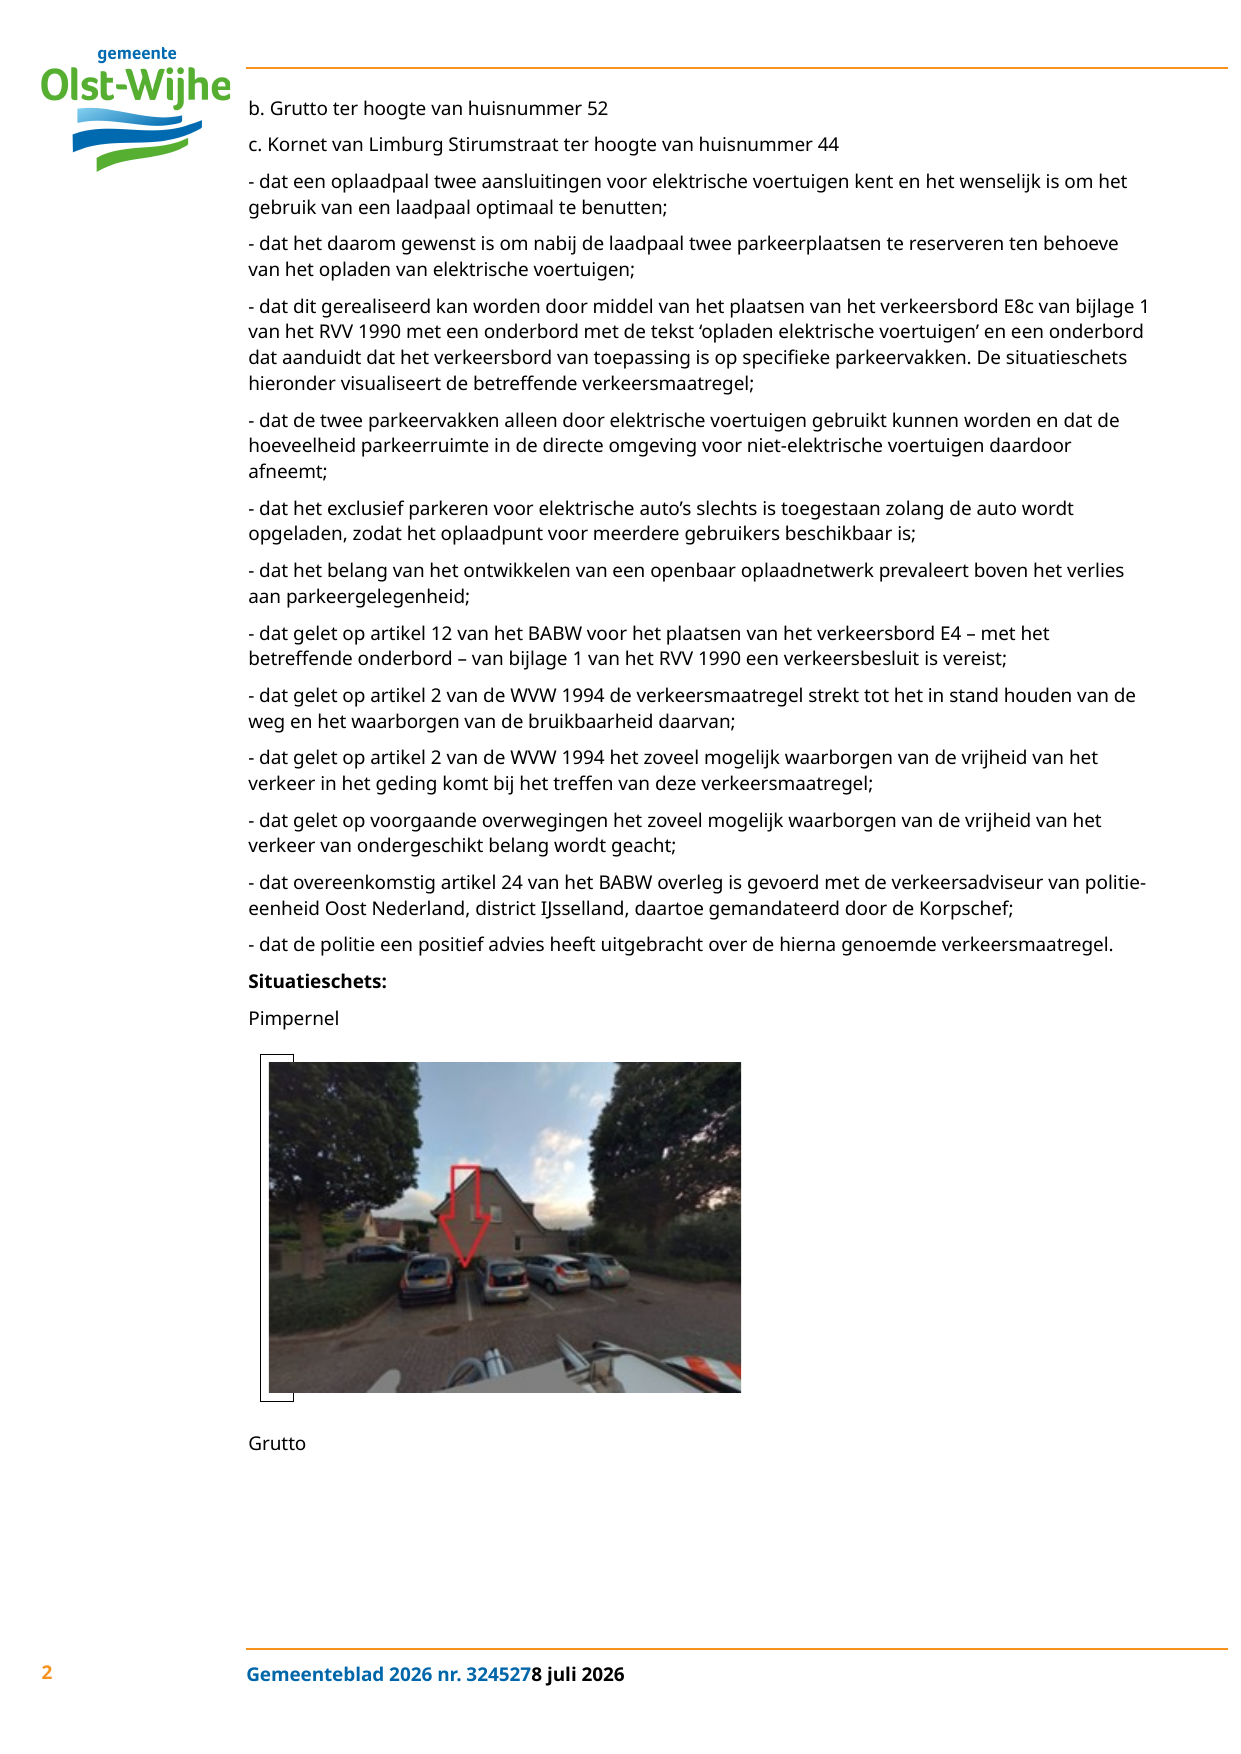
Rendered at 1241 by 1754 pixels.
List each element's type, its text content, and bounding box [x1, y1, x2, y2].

text - dat gelet op voorgaande overwegingen het zoveel mogelijk waarborgen van de vrijheid van het verkeer van ondergeschikt belang wordt geacht; [248, 807, 1152, 858]
picture [268, 1062, 742, 1393]
text - dat overeenkomstig artikel 24 van het BABW overleg is gevoerd met de verkeersadviseur van politie-eenheid Oost Nederland, district IJsselland, daartoe gemandateerd door de Korpschef; [248, 869, 1152, 921]
text - dat het exclusief parkeren voor elektrische auto’s slechts is toegestaan zolang de auto wordt opgeladen, zodat het oplaadpunt voor meerdere gebruikers beschikbaar is; [248, 495, 1152, 546]
text - dat de twee parkeervakken alleen door elektrische voertuigen gebruikt kunnen worden en dat de hoeveelheid parkeerruimte in de directe omgeving voor niet-elektrische voertuigen daardoor afneemt; [248, 407, 1152, 484]
text b. Grutto ter hoogte van huisnummer 52 [248, 95, 1152, 121]
text c. Kornet van Limburg Stirumstraat ter hoogte van huisnummer 44 [248, 131, 1152, 157]
text Pimpernel [248, 1005, 1152, 1031]
text - dat de politie een positief advies heeft uitgebracht over de hierna genoemde verkeersmaatregel. [248, 932, 1152, 957]
text - dat het belang van het ontwikkelen van een openbaar oplaadnetwerk prevaleert boven het verlies aan parkeergelegenheid; [248, 557, 1152, 609]
text - dat een oplaadpaal twee aansluitingen voor elektrische voertuigen kent en het wenselijk is om het gebruik van een laadpaal optimaal te benutten; [248, 168, 1152, 219]
text - dat het daarom gewenst is om nabij de laadpaal twee parkeerplaatsen te reserveren ten behoeve van het opladen van elektrische voertuigen; [248, 231, 1152, 282]
text Situatieschets: [248, 968, 1152, 994]
picture [41, 47, 231, 172]
text Grutto [248, 1430, 1152, 1456]
text - dat gelet op artikel 2 van de WVW 1994 het zoveel mogelijk waarborgen van de vrijheid van het verkeer in het geding komt bij het treffen van deze verkeersmaatregel; [248, 744, 1152, 796]
text - dat gelet op artikel 12 van het BABW voor het plaatsen van het verkeersbord E4 – met het betreffende onderbord – van bijlage 1 van het RVV 1990 een verkeersbesluit is vereist; [248, 620, 1152, 671]
text - dat dit gerealiseerd kan worden door middel van het plaatsen van het verkeersbord E8c van bijlage 1 van het RVV 1990 met een onderbord met de tekst ‘opladen elektrische voertuigen’ en een onderbord dat aanduidt dat het verkeersbord van toepassing is op specifieke parkeervakken. De situatieschets hieronder visualiseert de betreffende verkeersmaatregel; [248, 293, 1152, 396]
text - dat gelet op artikel 2 van de WVW 1994 de verkeersmaatregel strekt tot het in stand houden van de weg en het waarborgen van de bruikbaarheid daarvan; [248, 682, 1152, 733]
